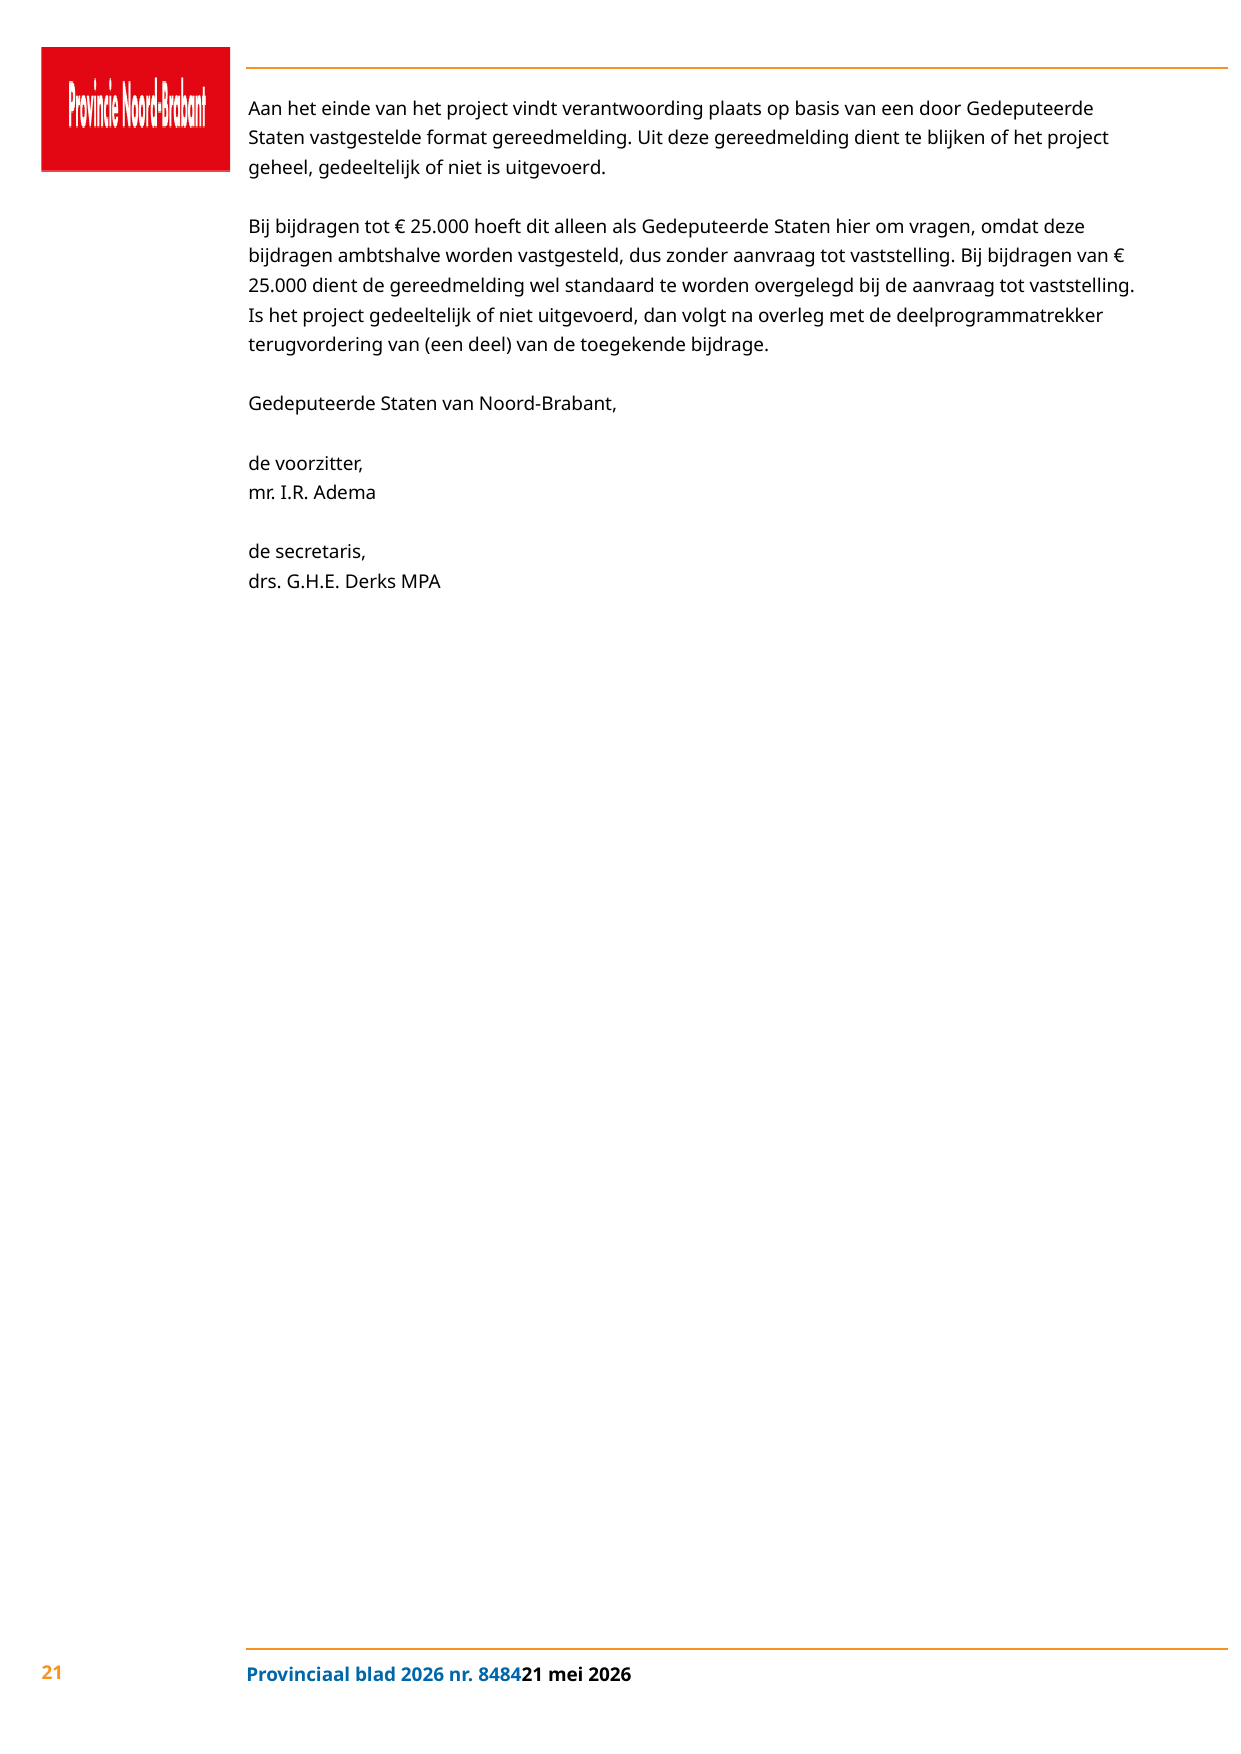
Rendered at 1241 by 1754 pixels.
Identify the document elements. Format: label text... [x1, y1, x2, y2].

text Gedeputeerde Staten van Noord-Brabant, [248, 391, 1152, 416]
text mr. I.R. Adema [248, 479, 1152, 505]
text drs. G.H.E. Derks MPA [248, 568, 1152, 594]
text de secretaris, [248, 538, 1152, 564]
text Is het project gedeeltelijk of niet uitgevoerd, dan volgt na overleg met de deelprogrammatrekker terugvordering van (een deel) van de toegekende bijdrage. [248, 302, 1152, 357]
text Aan het einde van het project vindt verantwoording plaats op basis van een door Gedeputeerde Staten vastgestelde format gereedmelding. Uit deze gereedmelding dient te blijken of het project geheel, gedeeltelijk of niet is uitgevoerd. [248, 95, 1152, 180]
picture [41, 47, 231, 172]
text Bij bijdragen tot € 25.000 hoeft dit alleen als Gedeputeerde Staten hier om vragen, omdat deze bijdragen ambtshalve worden vastgesteld, dus zonder aanvraag tot vaststelling. Bij bijdragen van € 25.000 dient de gereedmelding wel standaard te worden overgelegd bij de aanvraag tot vaststelling. [248, 213, 1152, 298]
text de voorzitter, [248, 450, 1152, 476]
